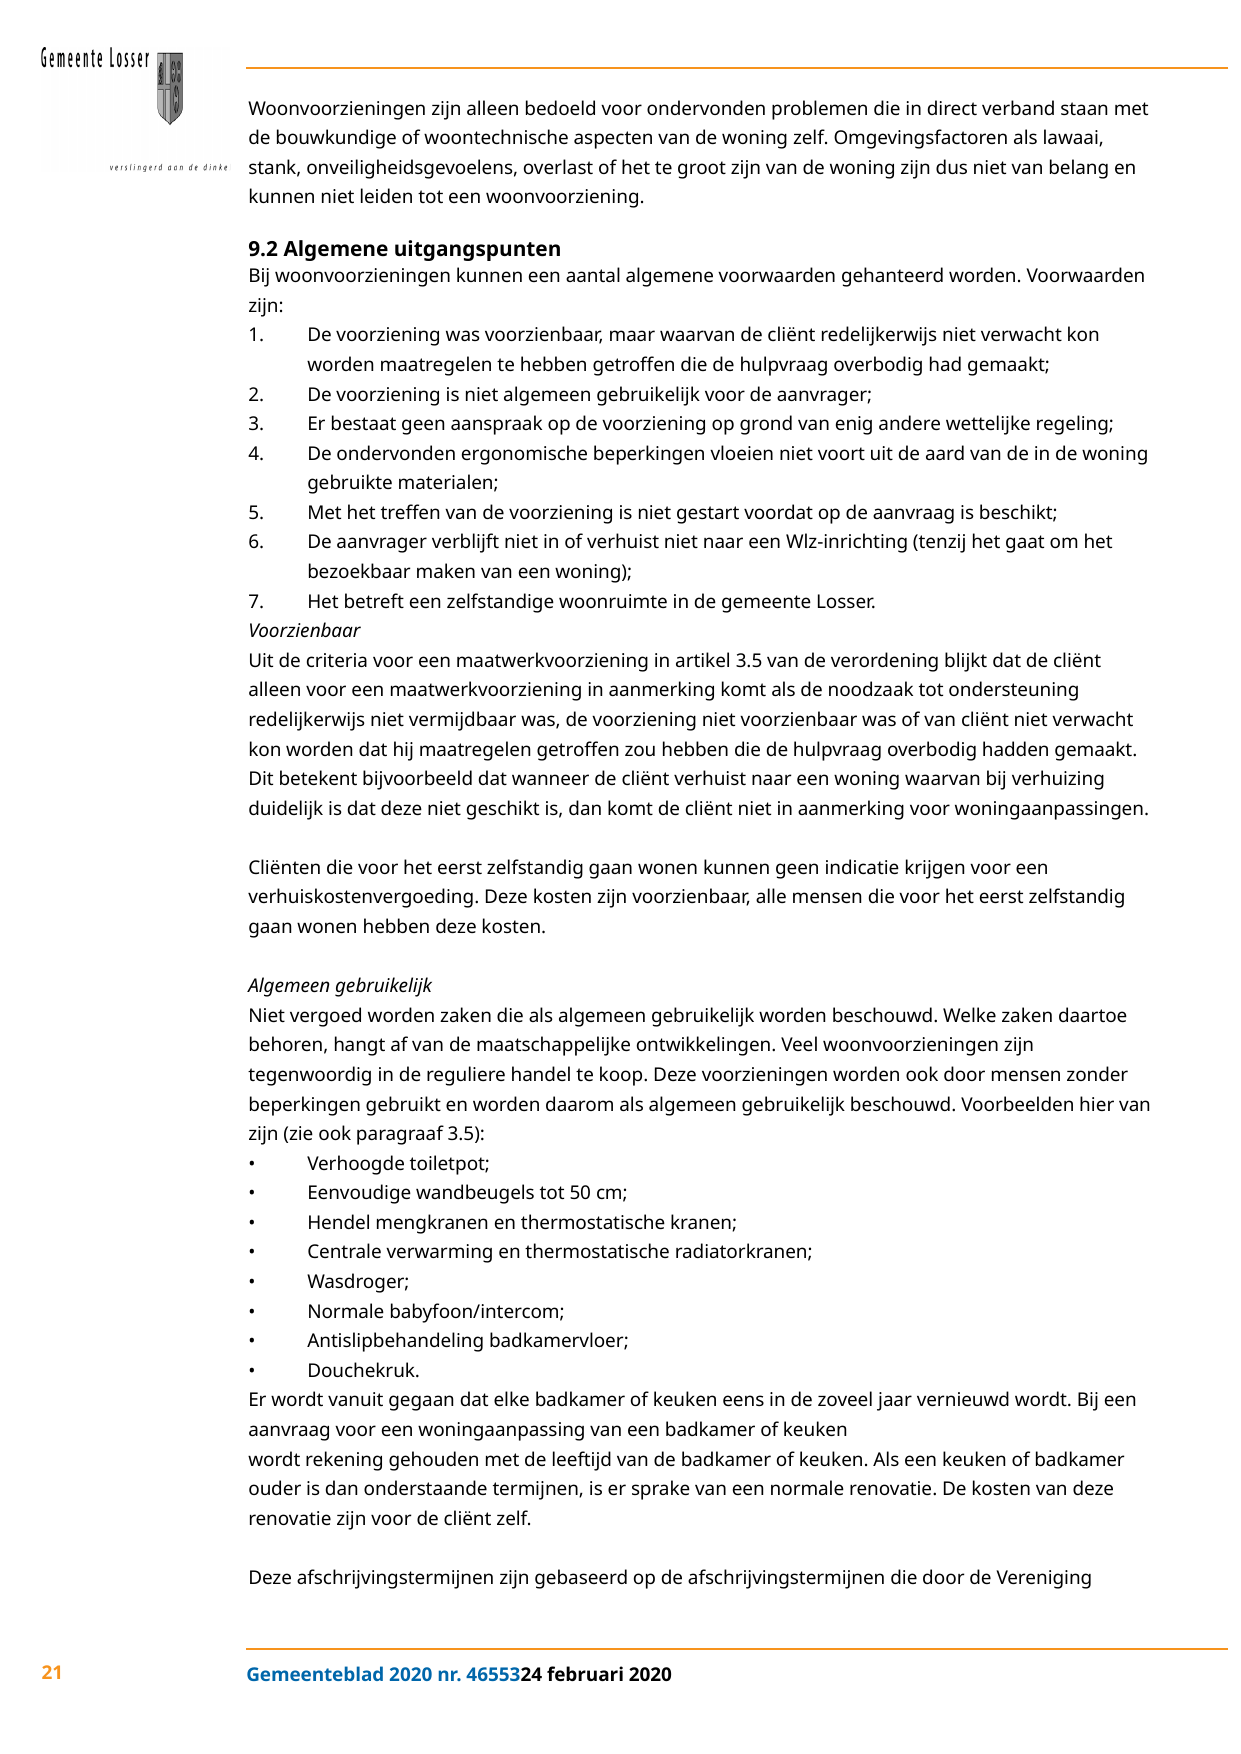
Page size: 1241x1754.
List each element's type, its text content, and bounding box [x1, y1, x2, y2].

text Niet vergoed worden zaken die als algemeen gebruikelijk worden beschouwd. Welke zaken daartoe behoren, hangt af van de maatschappelijke ontwikkelingen. Veel woonvoorzieningen zijn tegenwoordig in de reguliere handel te koop. Deze voorzieningen worden ook door mensen zonder beperkingen gebruikt en worden daarom als algemeen gebruikelijk beschouwd. Voorbeelden hier van zijn (zie ook paragraaf 3.5): [248, 1002, 1152, 1146]
text 9.2 Algemene uitgangspunten [248, 234, 1152, 262]
list De voorziening is niet algemeen gebruikelijk voor de aanvrager; [248, 381, 1152, 406]
list De aanvrager verblijft niet in of verhuist niet naar een Wlz-inrichting (tenzij het gaat om het bezoekbaar maken van een woning); [248, 529, 1152, 584]
list Met het treffen van de voorziening is niet gestart voordat op de aanvraag is beschikt; [248, 499, 1152, 525]
list Normale babyfoon/intercom; [248, 1298, 1152, 1323]
text Cliënten die voor het eerst zelfstandig gaan wonen kunnen geen indicatie krijgen voor een verhuiskostenvergoeding. Deze kosten zijn voorzienbaar, alle mensen die voor het eerst zelfstandig gaan wonen hebben deze kosten. [248, 854, 1152, 939]
text Algemeen gebruikelijk [248, 972, 1152, 998]
text Woonvoorzieningen zijn alleen bedoeld voor ondervonden problemen die in direct verband staan met de bouwkundige of woontechnische aspecten van de woning zelf. Omgevingsfactoren als lawaai, stank, onveiligheidsgevoelens, overlast of het te groot zijn van de woning zijn dus niet van belang en kunnen niet leiden tot een woonvoorziening. [248, 95, 1152, 209]
list Hendel mengkranen en thermostatische kranen; [248, 1209, 1152, 1235]
text wordt rekening gehouden met de leeftijd van de badkamer of keuken. Als een keuken of badkamer ouder is dan onderstaande termijnen, is er sprake van een normale renovatie. De kosten van deze renovatie zijn voor de cliënt zelf. [248, 1446, 1152, 1531]
text Bij woonvoorzieningen kunnen een aantal algemene voorwaarden gehanteerd worden. Voorwaarden zijn: [248, 262, 1152, 318]
list Eenvoudige wandbeugels tot 50 cm; [248, 1179, 1152, 1205]
list Het betreft een zelfstandige woonruimte in de gemeente Losser. [248, 588, 1152, 613]
list Douchekruk. [248, 1357, 1152, 1383]
text Voorzienbaar [248, 617, 1152, 643]
text Deze afschrijvingstermijnen zijn gebaseerd op de afschrijvingstermijnen die door de Vereniging [248, 1564, 1152, 1590]
list Wasdroger; [248, 1268, 1152, 1294]
list Antislipbehandeling badkamervloer; [248, 1327, 1152, 1353]
list De ondervonden ergonomische beperkingen vloeien niet voort uit de aard van de in de woning gebruikte materialen; [248, 440, 1152, 495]
list Centrale verwarming en thermostatische radiatorkranen; [248, 1239, 1152, 1264]
list De voorziening was voorzienbaar, maar waarvan de cliënt redelijkerwijs niet verwacht kon worden maatregelen te hebben getroffen die de hulpvraag overbodig had gemaakt; [248, 322, 1152, 377]
text Uit de criteria voor een maatwerkvoorziening in artikel 3.5 van de verordening blijkt dat de cliënt alleen voor een maatwerkvoorziening in aanmerking komt als de noodzaak tot ondersteuning redelijkerwijs niet vermijdbaar was, de voorziening niet voorzienbaar was of van cliënt niet verwacht kon worden dat hij maatregelen getroffen zou hebben die de hulpvraag overbodig hadden gemaakt. Dit betekent bijvoorbeeld dat wanneer de cliënt verhuist naar een woning waarvan bij verhuizing duidelijk is dat deze niet geschikt is, dan komt de cliënt niet in aanmerking voor woningaanpassingen. [248, 647, 1152, 821]
list Er bestaat geen aanspraak op de voorziening op grond van enig andere wettelijke regeling; [248, 410, 1152, 436]
list Verhoogde toiletpot; [248, 1150, 1152, 1176]
text Er wordt vanuit gegaan dat elke badkamer of keuken eens in de zoveel jaar vernieuwd wordt. Bij een aanvraag voor een woningaanpassing van een badkamer of keuken [248, 1387, 1152, 1442]
picture [41, 47, 231, 172]
